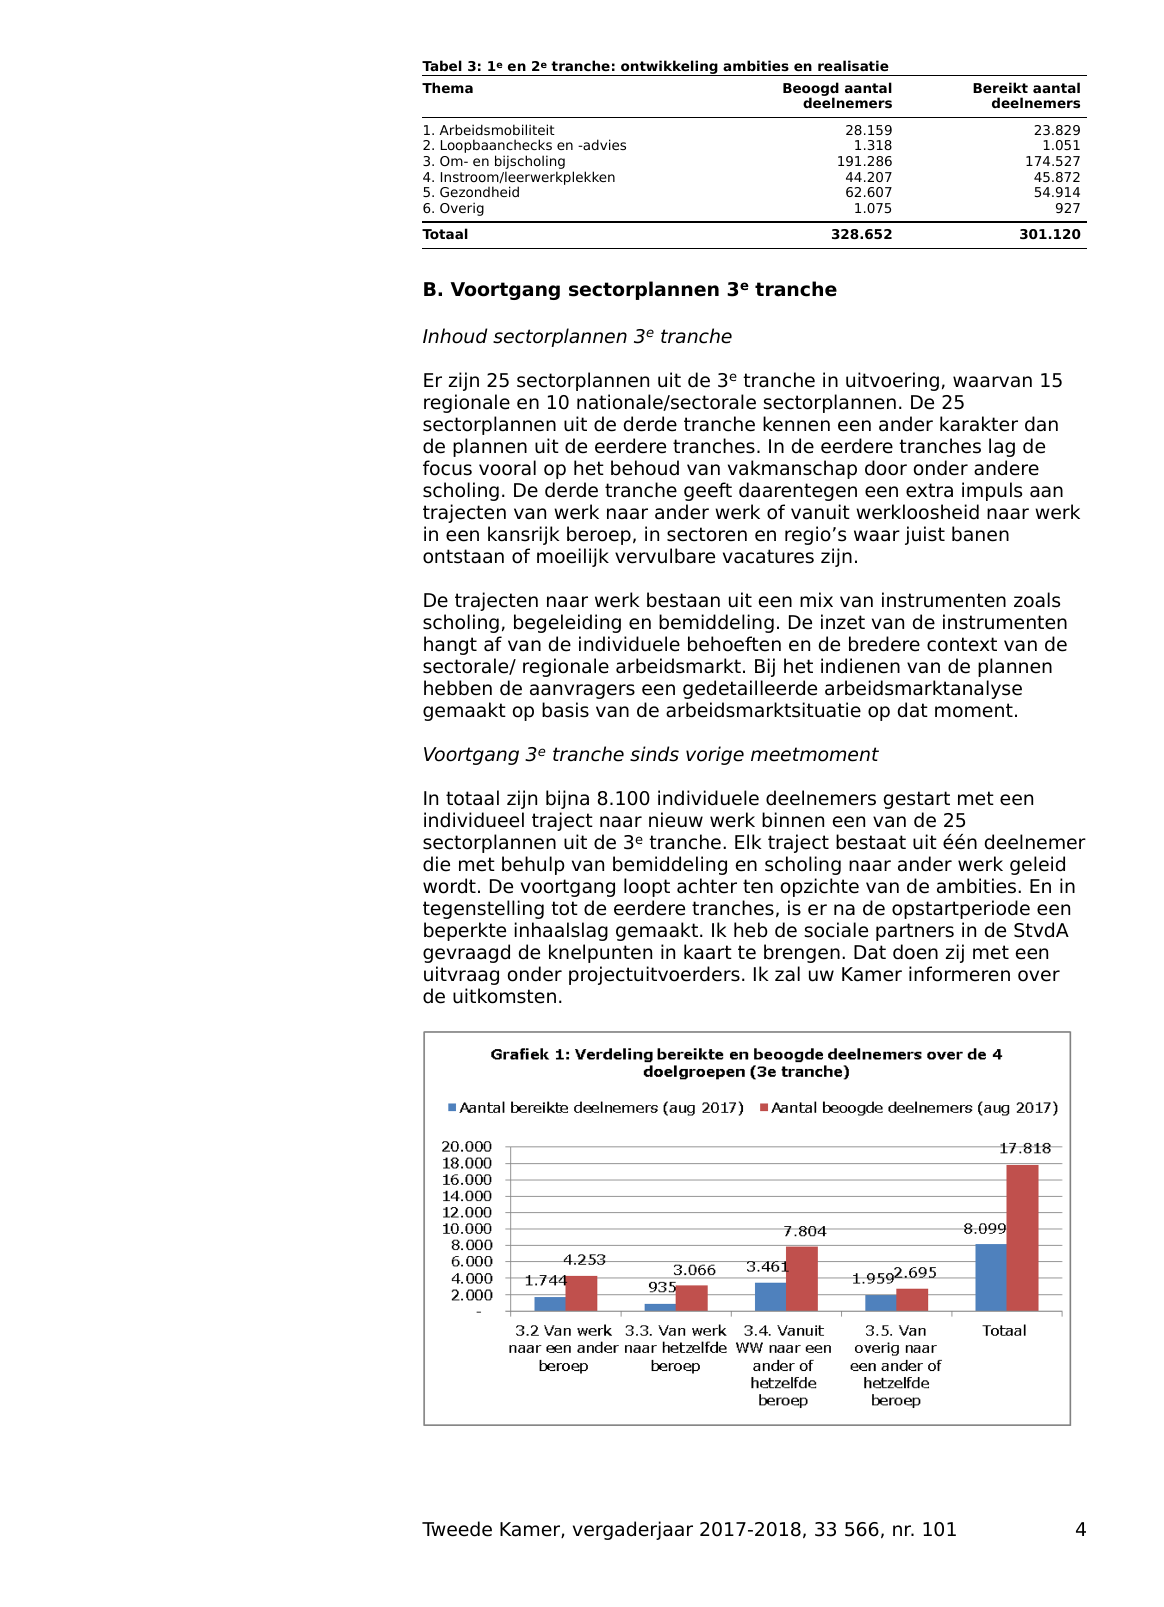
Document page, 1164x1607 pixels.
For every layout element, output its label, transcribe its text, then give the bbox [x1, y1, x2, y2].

table_cell 927 [898, 201, 1087, 221]
table_cell 6. Overig [422, 201, 683, 221]
table_cell 23.829 [898, 118, 1087, 138]
subtitle Inhoud sectorplannen 3e tranche [422, 326, 1087, 348]
subtitle Voortgang 3e tranche sinds vorige meetmoment [422, 744, 1087, 766]
table_cell 2. Loopbaanchecks en -advies [422, 138, 683, 154]
table_cell 28.159 [683, 118, 898, 138]
table_cell Totaal [422, 223, 683, 248]
table_header Tabel 3: 1e en 2e tranche: ontwikkeling ambities en realisatie [422, 59, 1087, 75]
picture [422, 1030, 1072, 1426]
table_cell 328.652 [683, 223, 898, 248]
table_cell 54.914 [898, 185, 1087, 201]
text De trajecten naar werk bestaan uit een mix van instrumenten zoals scholing, begeleiding en bemiddeling. De inzet van de instrumenten hangt af van de individuele behoeften en de bredere context van de sectorale/ regionale arbeidsmarkt. Bij het indienen van de plannen hebben de aanvragers een gedetailleerde arbeidsmarktanalyse gemaakt op basis van de arbeidsmarktsituatie op dat moment. [422, 590, 1087, 722]
subtitle B. Voortgang sectorplannen 3e tranche [422, 279, 1087, 301]
table_cell 4. Instroom/leerwerkplekken [422, 170, 683, 185]
table_cell 45.872 [898, 170, 1087, 185]
table_cell 3. Om- en bijscholing [422, 154, 683, 169]
table_cell 1.318 [683, 138, 898, 154]
text Er zijn 25 sectorplannen uit de 3e tranche in uitvoering, waarvan 15 regionale en 10 nationale/sectorale sectorplannen. De 25 sectorplannen uit de derde tranche kennen een ander karakter dan de plannen uit de eerdere tranches. In de eerdere tranches lag de focus vooral op het behoud van vakmanschap door onder andere scholing. De derde tranche geeft daarentegen een extra impuls aan trajecten van werk naar ander werk of vanuit werkloosheid naar werk in een kansrijk beroep, in sectoren en regio’s waar juist banen ontstaan of moeilijk vervulbare vacatures zijn. [422, 370, 1087, 568]
table_cell 62.607 [683, 185, 898, 201]
table_cell 174.527 [898, 154, 1087, 169]
table_cell 191.286 [683, 154, 898, 169]
table_cell 301.120 [898, 223, 1087, 248]
table_cell Bereikt aantal deelnemers [898, 76, 1087, 117]
table_cell Beoogd aantal deelnemers [683, 76, 898, 117]
table_cell 1. Arbeidsmobiliteit [422, 118, 683, 138]
table_cell Thema [422, 76, 683, 117]
table_cell 1.051 [898, 138, 1087, 154]
table_cell 5. Gezondheid [422, 185, 683, 201]
text In totaal zijn bijna 8.100 individuele deelnemers gestart met een individueel traject naar nieuw werk binnen een van de 25 sectorplannen uit de 3e tranche. Elk traject bestaat uit één deelnemer die met behulp van bemiddeling en scholing naar ander werk geleid wordt. De voortgang loopt achter ten opzichte van de ambities. En in tegenstelling tot de eerdere tranches, is er na de opstartperiode een beperkte inhaalslag gemaakt. Ik heb de sociale partners in de StvdA gevraagd de knelpunten in kaart te brengen. Dat doen zij met een uitvraag onder projectuitvoerders. Ik zal uw Kamer informeren over de uitkomsten. [422, 788, 1087, 1008]
table_cell 44.207 [683, 170, 898, 185]
table_cell 1.075 [683, 201, 898, 221]
